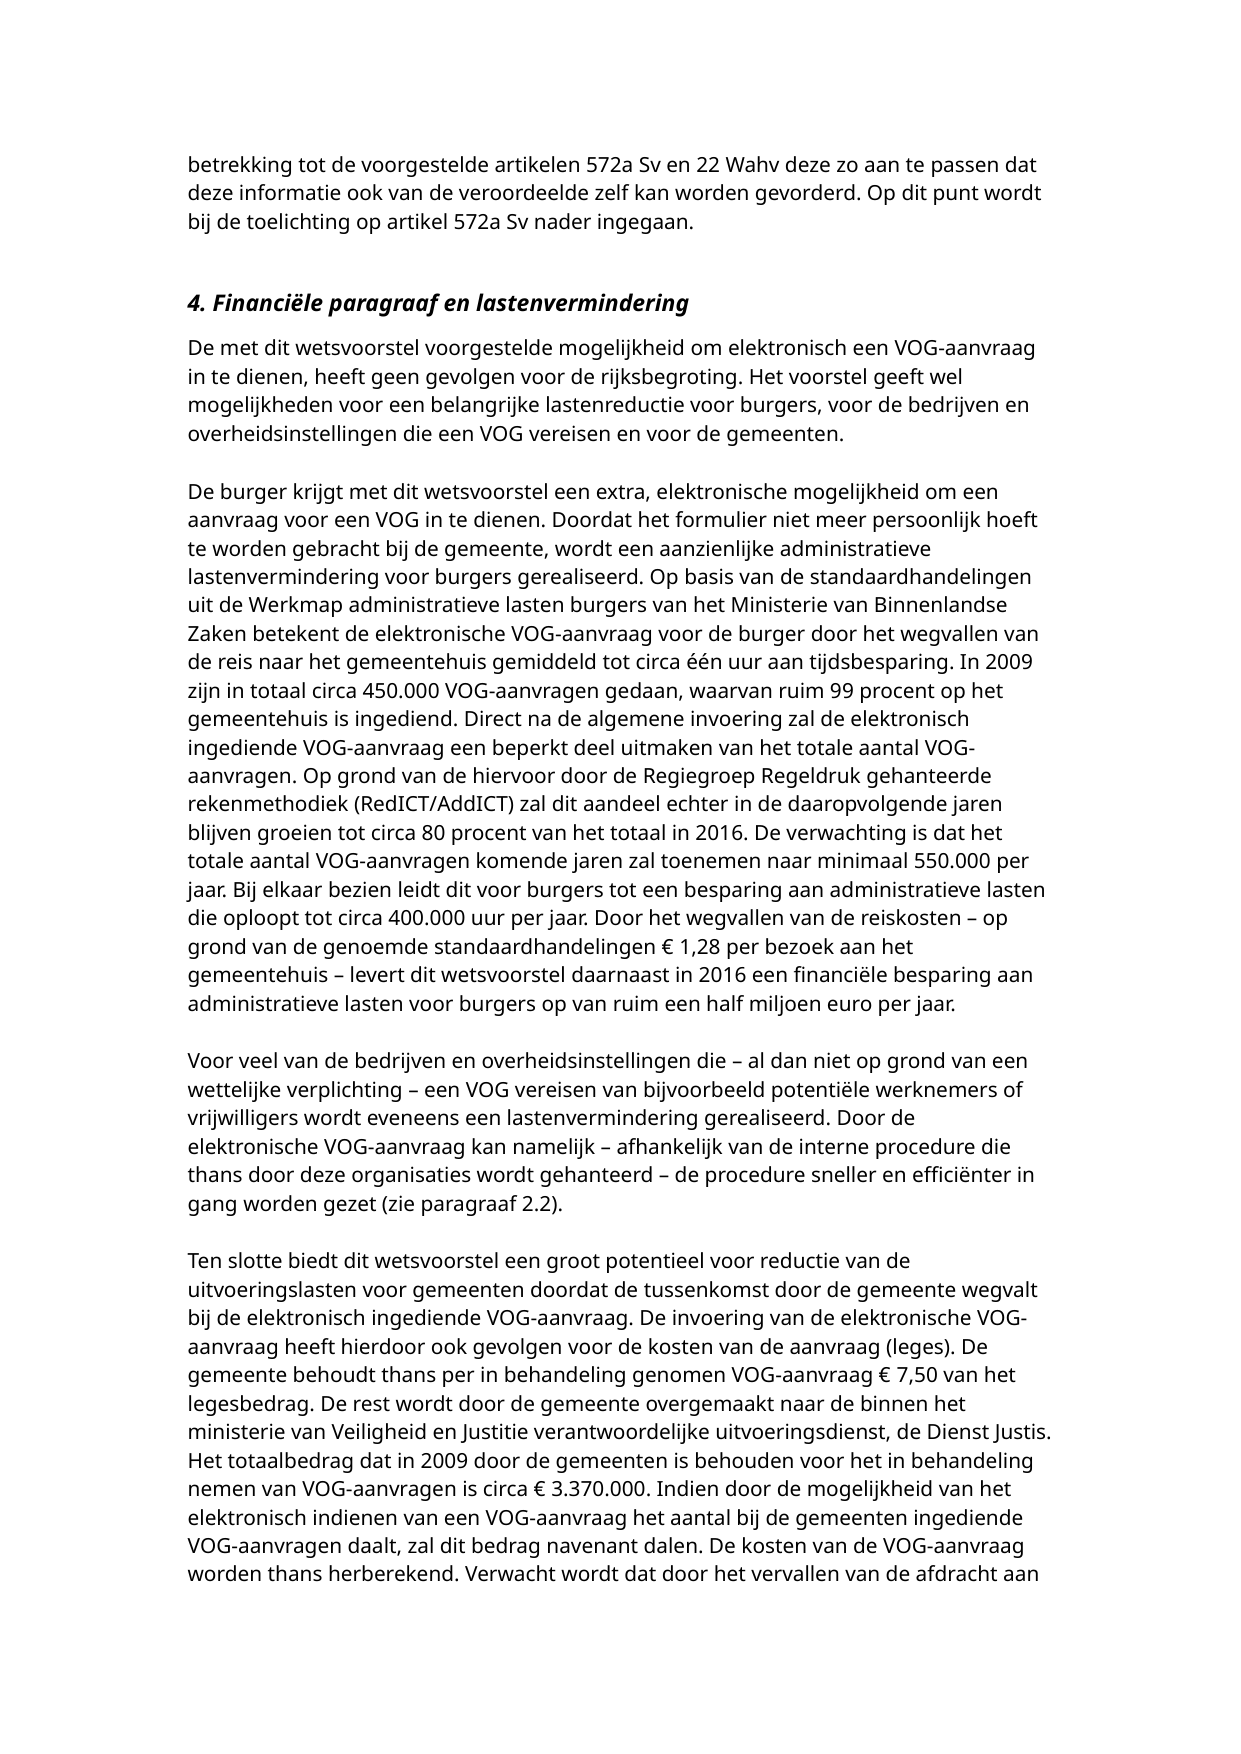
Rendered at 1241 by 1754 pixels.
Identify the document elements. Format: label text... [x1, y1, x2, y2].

text De burger krijgt met dit wetsvoorstel een extra, elektronische mogelijkheid om een aanvraag voor een VOG in te dienen. Doordat het formulier niet meer persoonlijk hoeft te worden gebracht bij de gemeente, wordt een aanzienlijke administratieve lastenvermindering voor burgers gerealiseerd. Op basis van de standaardhandelingen uit de Werkmap administratieve lasten burgers van het Ministerie van Binnenlandse Zaken betekent de elektronische VOG-aanvraag voor de burger door het wegvallen van de reis naar het gemeentehuis gemiddeld tot circa één uur aan tijdsbesparing. In 2009 zijn in totaal circa 450.000 VOG-aanvragen gedaan, waarvan ruim 99 procent op het gemeentehuis is ingediend. Direct na de algemene invoering zal de elektronisch ingediende VOG-aanvraag een beperkt deel uitmaken van het totale aantal VOG-aanvragen. Op grond van de hiervoor door de Regiegroep Regeldruk gehanteerde rekenmethodiek (RedICT/AddICT) zal dit aandeel echter in de daaropvolgende jaren blijven groeien tot circa 80 procent van het totaal in 2016. De verwachting is dat het totale aantal VOG-aanvragen komende jaren zal toenemen naar minimaal 550.000 per jaar. Bij elkaar bezien leidt dit voor burgers tot een besparing aan administratieve lasten die oploopt tot circa 400.000 uur per jaar. Door het wegvallen van de reiskosten – op grond van de genoemde standaardhandelingen € 1,28 per bezoek aan het gemeentehuis – levert dit wetsvoorstel daarnaast in 2016 een financiële besparing aan administratieve lasten voor burgers op van ruim een half miljoen euro per jaar. [187, 477, 1053, 1017]
text De met dit wetsvoorstel voorgestelde mogelijkheid om elektronisch een VOG-aanvraag in te dienen, heeft geen gevolgen voor de rijksbegroting. Het voorstel geeft wel mogelijkheden voor een belangrijke lastenreductie voor burgers, voor de bedrijven en overheidsinstellingen die een VOG vereisen en voor de gemeenten. [187, 333, 1053, 447]
text betrekking tot de voorgestelde artikelen 572a Sv en 22 Wahv deze zo aan te passen dat deze informatie ook van de veroordeelde zelf kan worden gevorderd. Op dit punt wordt bij de toelichting op artikel 572a Sv nader ingegaan. [187, 150, 1053, 235]
text Ten slotte biedt dit wetsvoorstel een groot potentieel voor reductie van de uitvoeringslasten voor gemeenten doordat de tussenkomst door de gemeente wegvalt bij de elektronisch ingediende VOG-aanvraag. De invoering van de elektronische VOG-aanvraag heeft hierdoor ook gevolgen voor de kosten van de aanvraag (leges). De gemeente behoudt thans per in behandeling genomen VOG-aanvraag € 7,50 van het legesbedrag. De rest wordt door de gemeente overgemaakt naar de binnen het ministerie van Veiligheid en Justitie verantwoordelijke uitvoeringsdienst, de Dienst Justis. Het totaalbedrag dat in 2009 door de gemeenten is behouden voor het in behandeling nemen van VOG-aanvragen is circa € 3.370.000. Indien door de mogelijkheid van het elektronisch indienen van een VOG-aanvraag het aantal bij de gemeenten ingediende VOG-aanvragen daalt, zal dit bedrag navenant dalen. De kosten van de VOG-aanvraag worden thans herberekend. Verwacht wordt dat door het vervallen van de afdracht aan [187, 1247, 1053, 1588]
subtitle 4. Financiële paragraaf en lastenvermindering [187, 287, 1053, 318]
text Voor veel van de bedrijven en overheidsinstellingen die – al dan niet op grond van een wettelijke verplichting – een VOG vereisen van bijvoorbeeld potentiële werknemers of vrijwilligers wordt eveneens een lastenvermindering gerealiseerd. Door de elektronische VOG-aanvraag kan namelijk – afhankelijk van de interne procedure die thans door deze organisaties wordt gehanteerd – de procedure sneller en efficiënter in gang worden gezet (zie paragraaf 2.2). [187, 1047, 1053, 1217]
